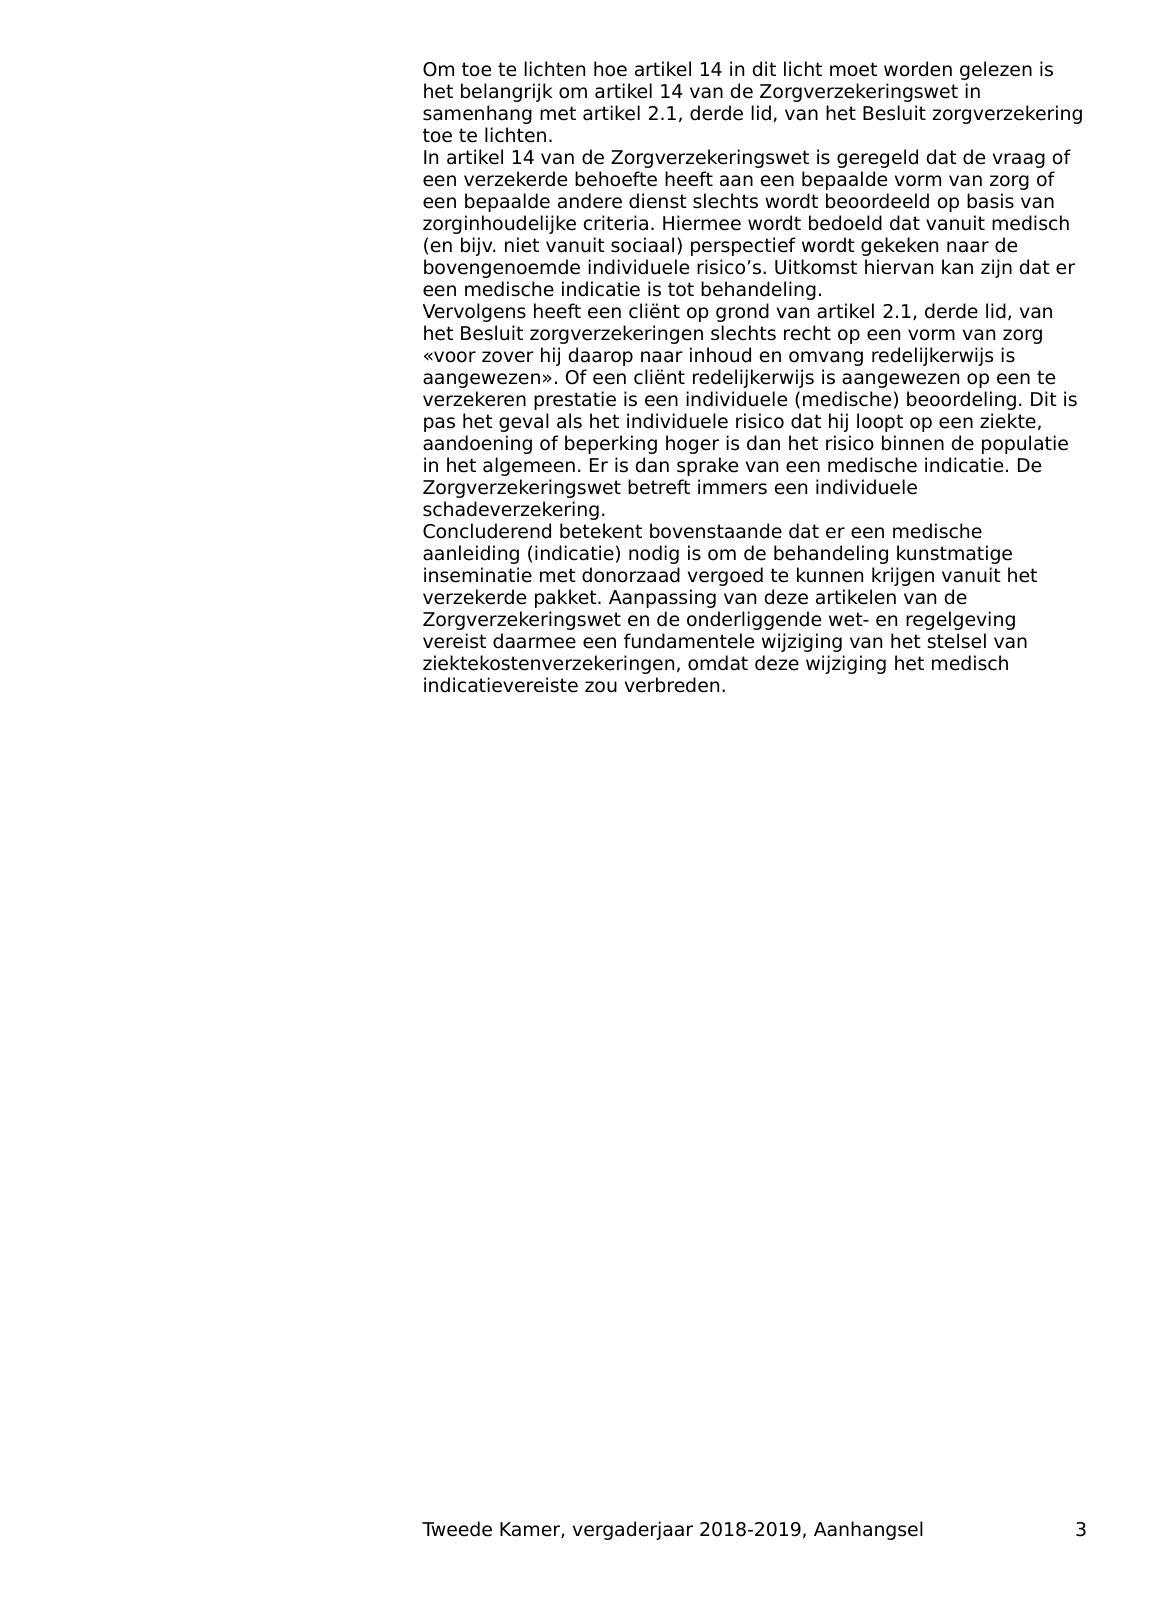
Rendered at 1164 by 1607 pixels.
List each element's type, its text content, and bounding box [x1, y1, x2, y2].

text Om toe te lichten hoe artikel 14 in dit licht moet worden gelezen is het belangrijk om artikel 14 van de Zorgverzekeringswet in samenhang met artikel 2.1, derde lid, van het Besluit zorgverzekering toe te lichten. [422, 59, 1087, 147]
text In artikel 14 van de Zorgverzekeringswet is geregeld dat de vraag of een verzekerde behoefte heeft aan een bepaalde vorm van zorg of een bepaalde andere dienst slechts wordt beoordeeld op basis van zorginhoudelijke criteria. Hiermee wordt bedoeld dat vanuit medisch (en bijv. niet vanuit sociaal) perspectief wordt gekeken naar de bovengenoemde individuele risico’s. Uitkomst hiervan kan zijn dat er een medische indicatie is tot behandeling. [422, 147, 1087, 301]
text Concluderend betekent bovenstaande dat er een medische aanleiding (indicatie) nodig is om de behandeling kunstmatige inseminatie met donorzaad vergoed te kunnen krijgen vanuit het verzekerde pakket. Aanpassing van deze artikelen van de Zorgverzekeringswet en de onderliggende wet- en regelgeving vereist daarmee een fundamentele wijziging van het stelsel van ziektekostenverzekeringen, omdat deze wijziging het medisch indicatievereiste zou verbreden. [422, 521, 1087, 696]
text Vervolgens heeft een cliënt op grond van artikel 2.1, derde lid, van het Besluit zorgverzekeringen slechts recht op een vorm van zorg «voor zover hij daarop naar inhoud en omvang redelijkerwijs is aangewezen». Of een cliënt redelijkerwijs is aangewezen op een te verzekeren prestatie is een individuele (medische) beoordeling. Dit is pas het geval als het individuele risico dat hij loopt op een ziekte, aandoening of beperking hoger is dan het risico binnen de populatie in het algemeen. Er is dan sprake van een medische indicatie. De Zorgverzekeringswet betreft immers een individuele schadeverzekering. [422, 301, 1087, 521]
